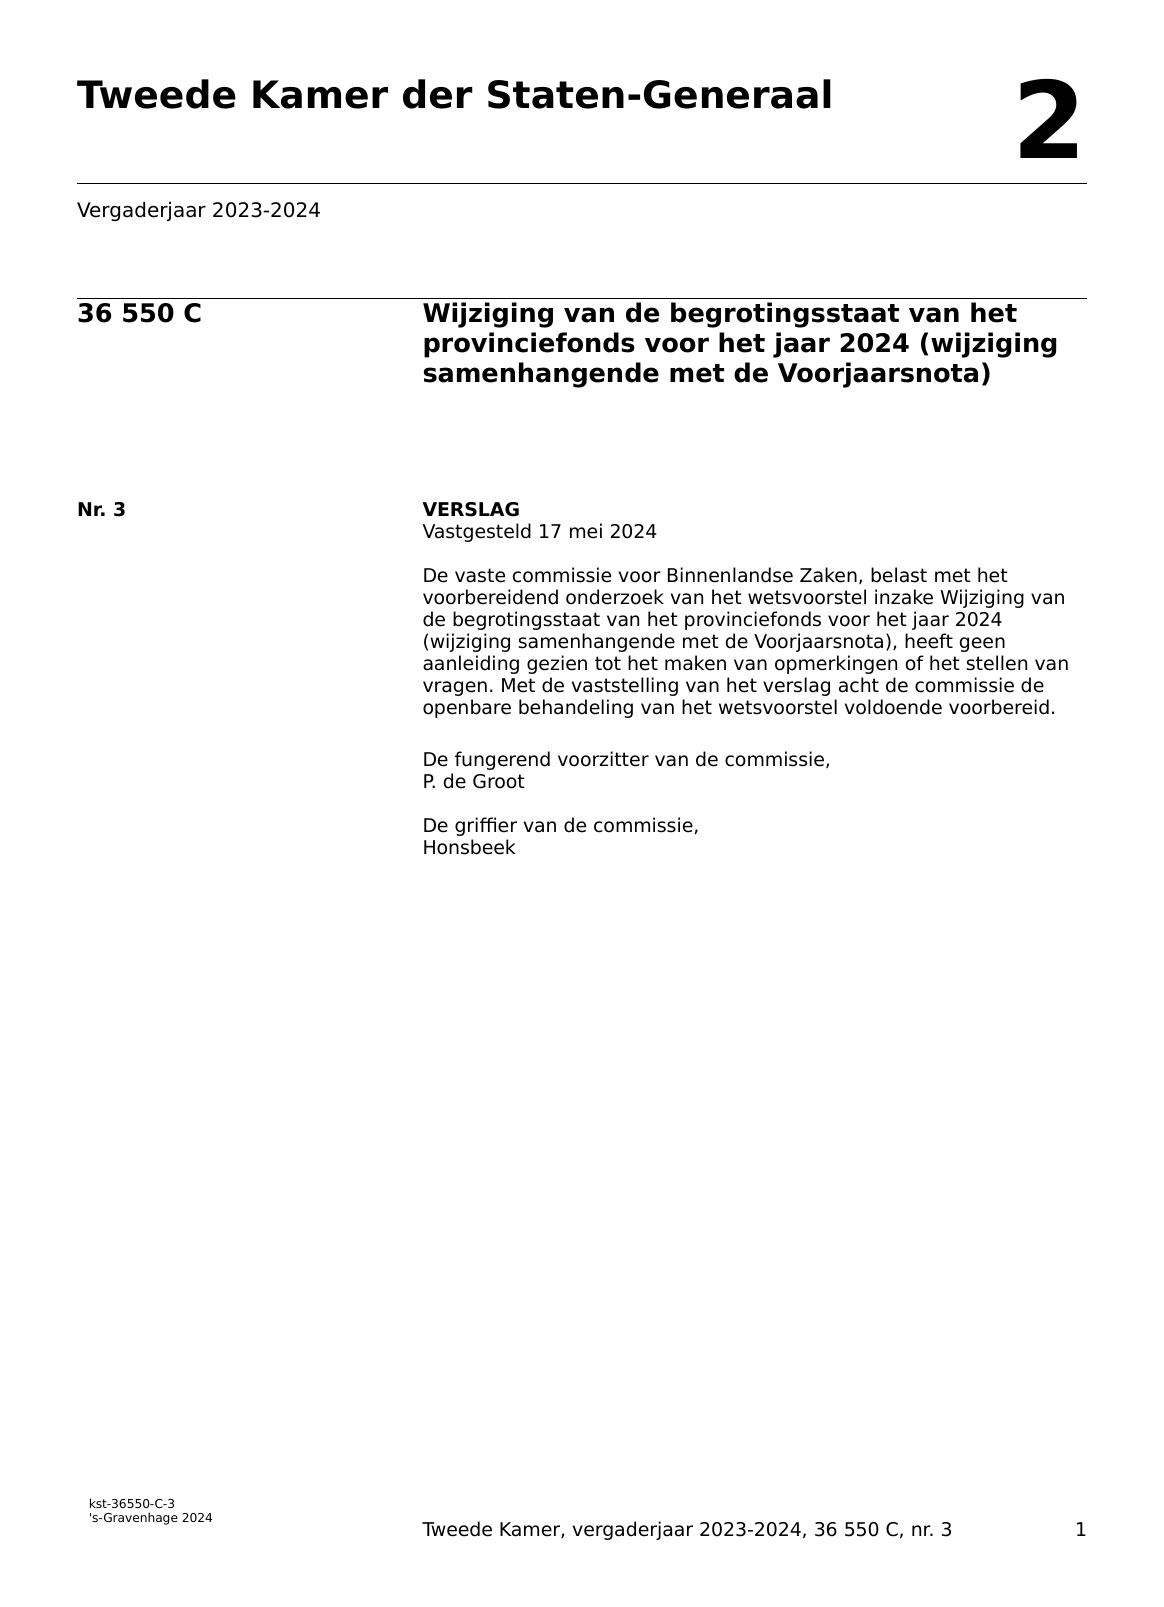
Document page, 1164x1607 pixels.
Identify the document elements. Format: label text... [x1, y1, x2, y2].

table_cell Vergaderjaar 2023-2024 [77, 184, 1087, 298]
table_header Tweede Kamer der Staten-Generaal [77, 59, 886, 183]
text Vastgesteld 17 mei 2024 [422, 521, 1087, 543]
text De vaste commissie voor Binnenlandse Zaken, belast met het voorbereidend onderzoek van het wetsvoorstel inzake Wijziging van de begrotingsstaat van het provinciefonds voor het jaar 2024 (wijziging samenhangende met de Voorjaarsnota), heeft geen aanleiding gezien tot het maken van opmerkingen of het stellen van vragen. Met de vaststelling van het verslag acht de commissie de openbare behandeling van het wetsvoorstel voldoende voorbereid. [422, 565, 1087, 719]
text kst-36550-C-3 [88, 1497, 323, 1511]
table_header 2 [886, 59, 1087, 183]
text 's-Gravenhage 2024 [88, 1511, 323, 1525]
subtitle 36 550 C Wijziging van de begrotingsstaat van het provinciefonds voor het jaar 2024 (wijziging samenhangende met de Voorjaarsnota) [77, 299, 1087, 388]
subtitle Nr. 3 VERSLAG [77, 499, 1087, 521]
text De griffier van de commissie, Honsbeek [422, 815, 1087, 859]
text De fungerend voorzitter van de commissie, P. de Groot [422, 749, 1087, 793]
